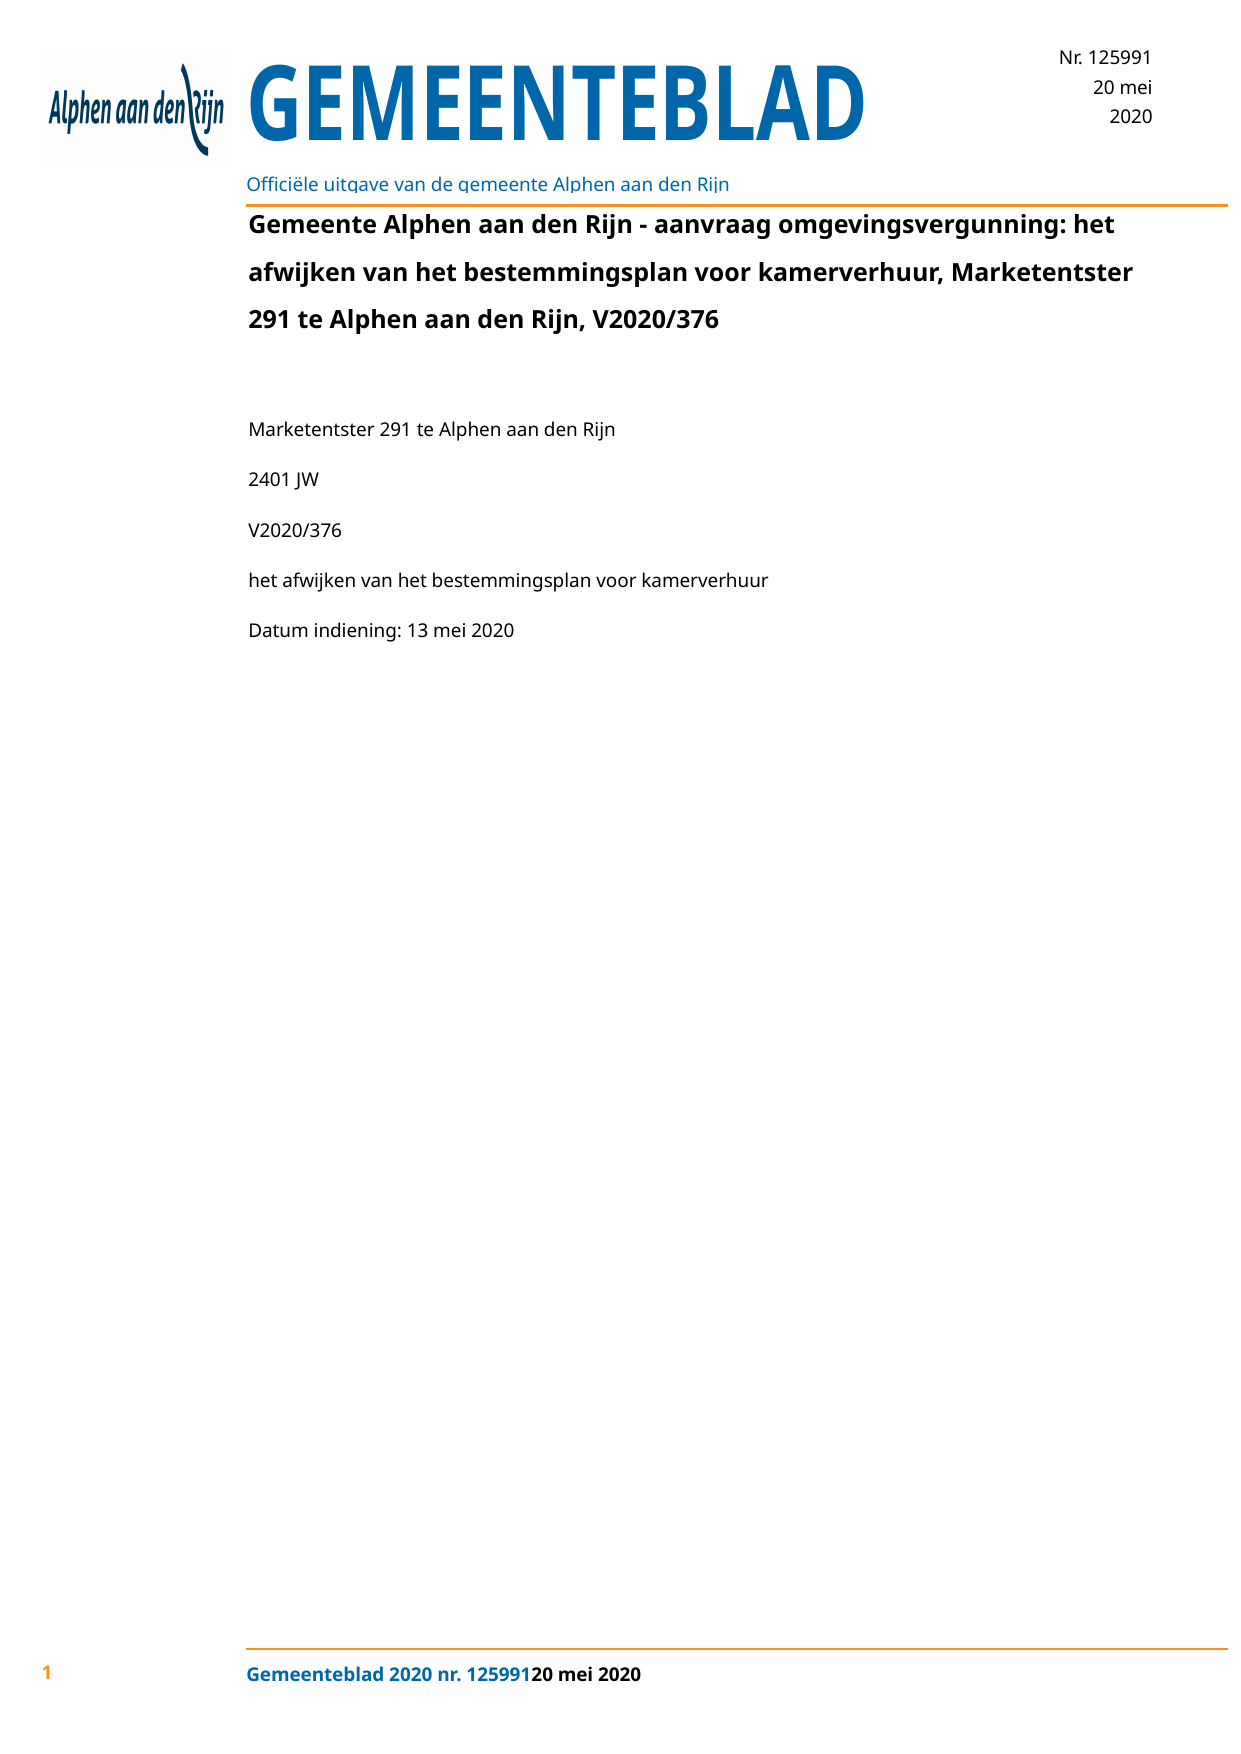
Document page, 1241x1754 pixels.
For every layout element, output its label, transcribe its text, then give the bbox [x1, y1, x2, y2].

text V2020/376 [248, 517, 1152, 542]
text Gemeente Alphen aan den Rijn - aanvraag omgevingsvergunning: het afwijken van het bestemmingsplan voor kamerverhuur, Marketentster 291 te Alphen aan den Rijn, V2020/376 [248, 207, 1152, 336]
text 2401 JW [248, 466, 1152, 492]
picture [41, 47, 231, 172]
text het afwijken van het bestemmingsplan voor kamerverhuur [248, 567, 1152, 593]
text Datum indiening: 13 mei 2020 [248, 618, 1152, 643]
text Marketentster 291 te Alphen aan den Rijn [248, 416, 1152, 442]
